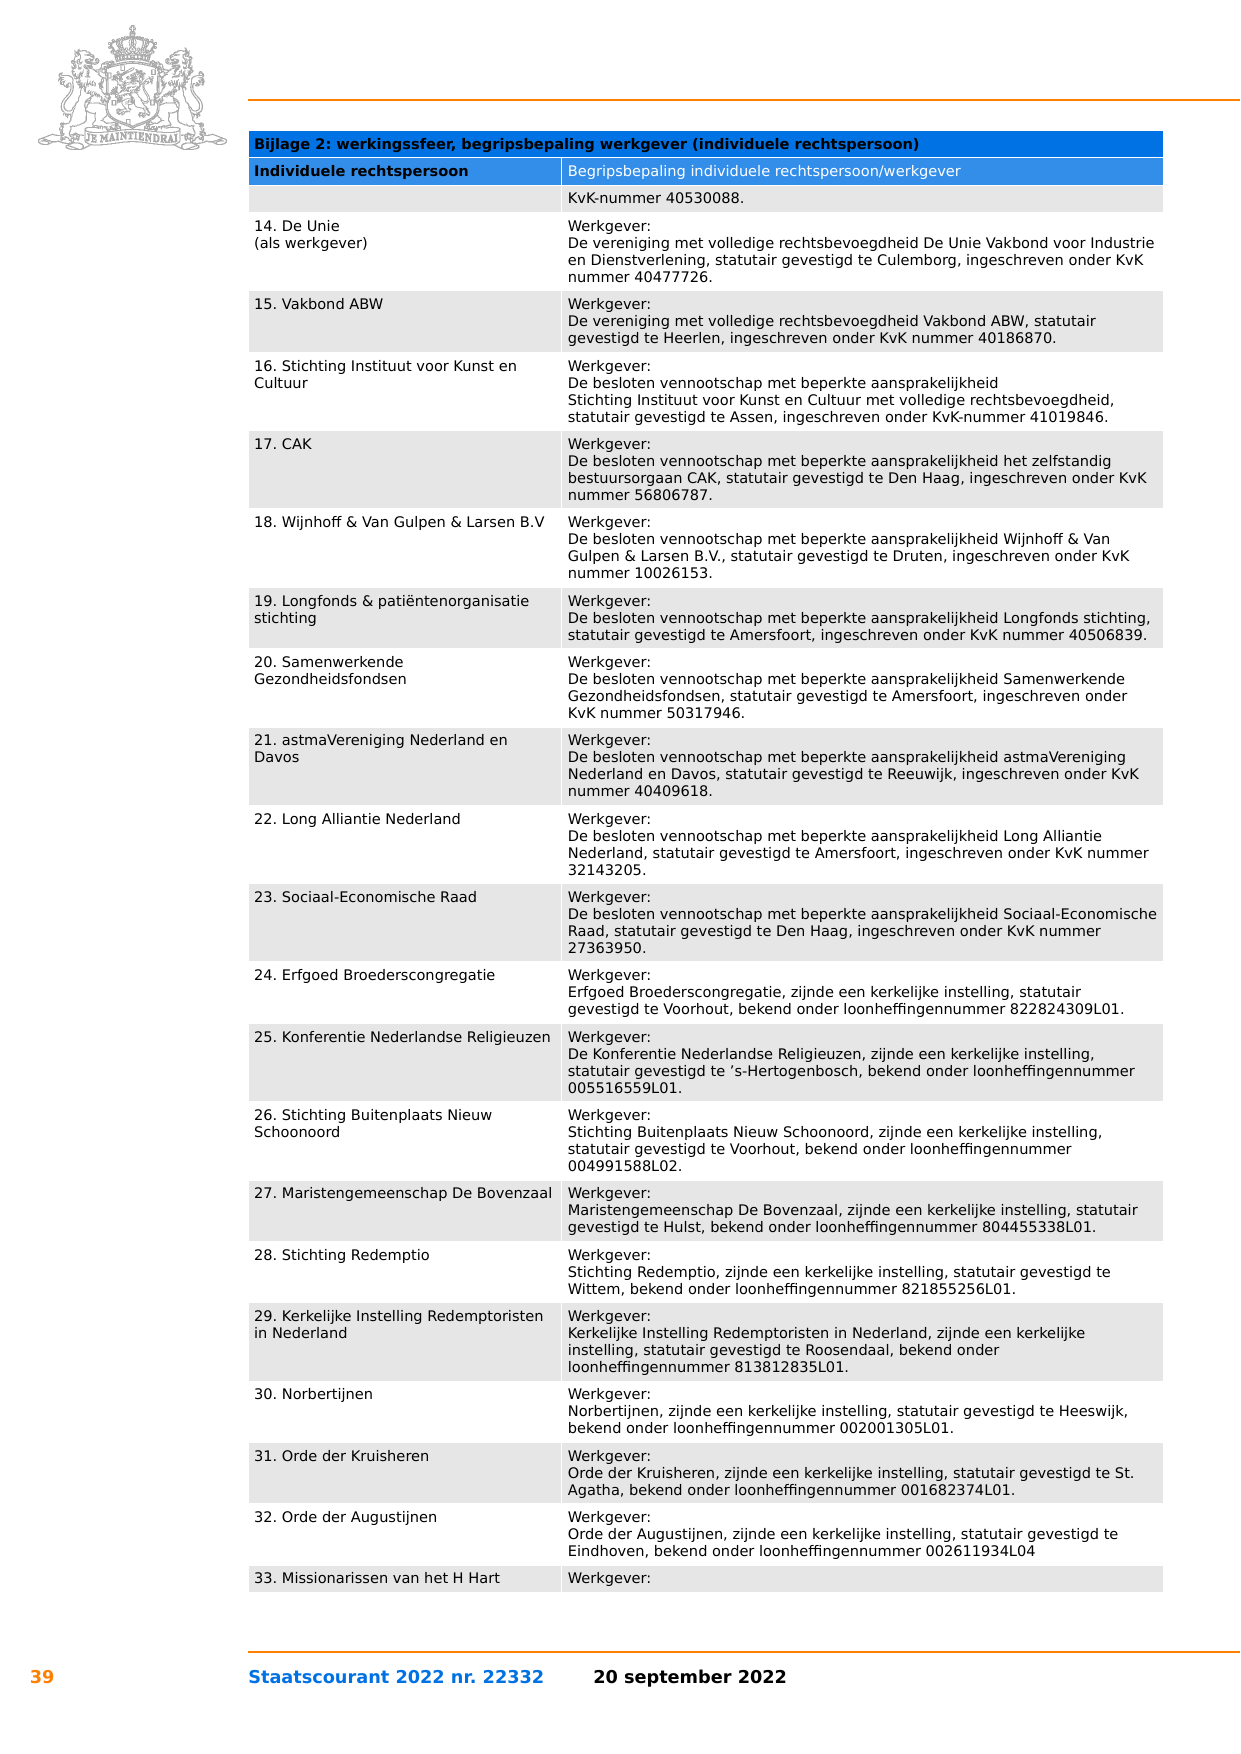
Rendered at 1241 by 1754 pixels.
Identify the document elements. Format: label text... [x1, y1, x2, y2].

table_cell 14. De Unie (als werkgever) [249, 213, 561, 290]
table_cell Werkgever: De Konferentie Nederlandse Religieuzen, zijnde een kerkelijke instelling, statutair gevestigd te ’s-Hertogenbosch, bekend onder loonheffingennummer 005516559L01. [562, 1024, 1163, 1101]
table_cell Werkgever: De besloten vennootschap met beperkte aansprakelijkheid Samenwerkende Gezondheidsfondsen, statutair gevestigd te Amersfoort, ingeschreven onder KvK nummer 50317946. [562, 649, 1163, 726]
table_cell 22. Long Alliantie Nederland [249, 806, 561, 883]
table_cell Werkgever: De besloten vennootschap met beperkte aansprakelijkheid het zelfstandig bestuursorgaan CAK, statutair gevestigd te Den Haag, ingeschreven onder KvK nummer 56806787. [562, 431, 1163, 508]
table_cell Werkgever: Maristengemeenschap De Bovenzaal, zijnde een kerkelijke instelling, statutair gevestigd te Hulst, bekend onder loonheffingennummer 804455338L01. [562, 1181, 1163, 1241]
table_cell Werkgever: Erfgoed Broederscongregatie, zijnde een kerkelijke instelling, statutair gevestigd te Voorhout, bekend onder loonheffingennummer 822824309L01. [562, 963, 1163, 1023]
table_cell Werkgever: Stichting Buitenplaats Nieuw Schoonoord, zijnde een kerkelijke instelling, statutair gevestigd te Voorhout, bekend onder loonheffingennummer 004991588L02. [562, 1102, 1163, 1179]
table_cell Begripsbepaling individuele rechtspersoon/werkgever [562, 158, 1163, 185]
table_cell 19. Longfonds & patiëntenorganisatie stichting [249, 588, 561, 648]
table_cell Werkgever: De besloten vennootschap met beperkte aansprakelijkheid Long Alliantie Nederland, statutair gevestigd te Amersfoort, ingeschreven onder KvK nummer 32143205. [562, 806, 1163, 883]
table_cell Werkgever: De besloten vennootschap met beperkte aansprakelijkheid Sociaal-Economische Raad, statutair gevestigd te Den Haag, ingeschreven onder KvK nummer 27363950. [562, 884, 1163, 961]
table_cell 28. Stichting Redemptio [249, 1242, 561, 1302]
table_cell 16. Stichting Instituut voor Kunst en Cultuur [249, 353, 561, 430]
table_cell 17. CAK [249, 431, 561, 508]
table_cell Individuele rechtspersoon [249, 158, 561, 185]
table_cell Werkgever: De besloten vennootschap met beperkte aansprakelijkheid Wijnhoff & Van Gulpen & Larsen B.V., statutair gevestigd te Druten, ingeschreven onder KvK nummer 10026153. [562, 510, 1163, 587]
table_cell 23. Sociaal-Economische Raad [249, 884, 561, 961]
table_cell 33. Missionarissen van het H Hart [249, 1566, 561, 1592]
table_cell 29. Kerkelijke Instelling Redemptoristen in Nederland [249, 1303, 561, 1381]
table_cell Werkgever: Orde der Augustijnen, zijnde een kerkelijke instelling, statutair gevestigd te Eindhoven, bekend onder loonheffingennummer 002611934L04 [562, 1504, 1163, 1564]
table_cell 18. Wijnhoff & Van Gulpen & Larsen B.V [249, 510, 561, 587]
table_cell 20. Samenwerkende Gezondheidsfondsen [249, 649, 561, 726]
table_cell Werkgever: [562, 1566, 1163, 1592]
table_cell KvK-nummer 40530088. [562, 186, 1163, 212]
table_cell Werkgever: Kerkelijke Instelling Redemptoristen in Nederland, zijnde een kerkelijke instelling, statutair gevestigd te Roosendaal, bekend onder loonheffingennummer 813812835L01. [562, 1303, 1163, 1381]
table_cell 21. astmaVereniging Nederland en Davos [249, 728, 561, 805]
table_cell [249, 186, 561, 212]
picture [38, 25, 227, 150]
table_cell Werkgever: Stichting Redemptio, zijnde een kerkelijke instelling, statutair gevestigd te Wittem, bekend onder loonheffingennummer 821855256L01. [562, 1242, 1163, 1302]
table_cell 31. Orde der Kruisheren [249, 1443, 561, 1503]
table_cell Werkgever: Orde der Kruisheren, zijnde een kerkelijke instelling, statutair gevestigd te St. Agatha, bekend onder loonheffingennummer 001682374L01. [562, 1443, 1163, 1503]
table_cell 32. Orde der Augustijnen [249, 1504, 561, 1564]
table_cell Werkgever: Norbertijnen, zijnde een kerkelijke instelling, statutair gevestigd te Heeswijk, bekend onder loonheffingennummer 002001305L01. [562, 1382, 1163, 1442]
table_header Bijlage 2: werkingssfeer, begripsbepaling werkgever (individuele rechtspersoon) [249, 131, 1163, 157]
table_cell 24. Erfgoed Broederscongregatie [249, 963, 561, 1023]
table_cell 30. Norbertijnen [249, 1382, 561, 1442]
table_cell 26. Stichting Buitenplaats Nieuw Schoonoord [249, 1102, 561, 1179]
table_cell 27. Maristengemeenschap De Bovenzaal [249, 1181, 561, 1241]
table_cell Werkgever: De besloten vennootschap met beperkte aansprakelijkheid astmaVereniging Nederland en Davos, statutair gevestigd te Reeuwijk, ingeschreven onder KvK nummer 40409618. [562, 728, 1163, 805]
table_cell Werkgever: De vereniging met volledige rechtsbevoegdheid De Unie Vakbond voor Industrie en Dienstverlening, statutair gevestigd te Culemborg, ingeschreven onder KvK nummer 40477726. [562, 213, 1163, 290]
table_cell 15. Vakbond ABW [249, 291, 561, 352]
table_cell Werkgever: De vereniging met volledige rechtsbevoegdheid Vakbond ABW, statutair gevestigd te Heerlen, ingeschreven onder KvK nummer 40186870. [562, 291, 1163, 352]
table_cell Werkgever: De besloten vennootschap met beperkte aansprakelijkheid Stichting Instituut voor Kunst en Cultuur met volledige rechtsbevoegdheid, statutair gevestigd te Assen, ingeschreven onder KvK-nummer 41019846. [562, 353, 1163, 430]
table_cell 25. Konferentie Nederlandse Religieuzen [249, 1024, 561, 1101]
table_cell Werkgever: De besloten vennootschap met beperkte aansprakelijkheid Longfonds stichting, statutair gevestigd te Amersfoort, ingeschreven onder KvK nummer 40506839. [562, 588, 1163, 648]
